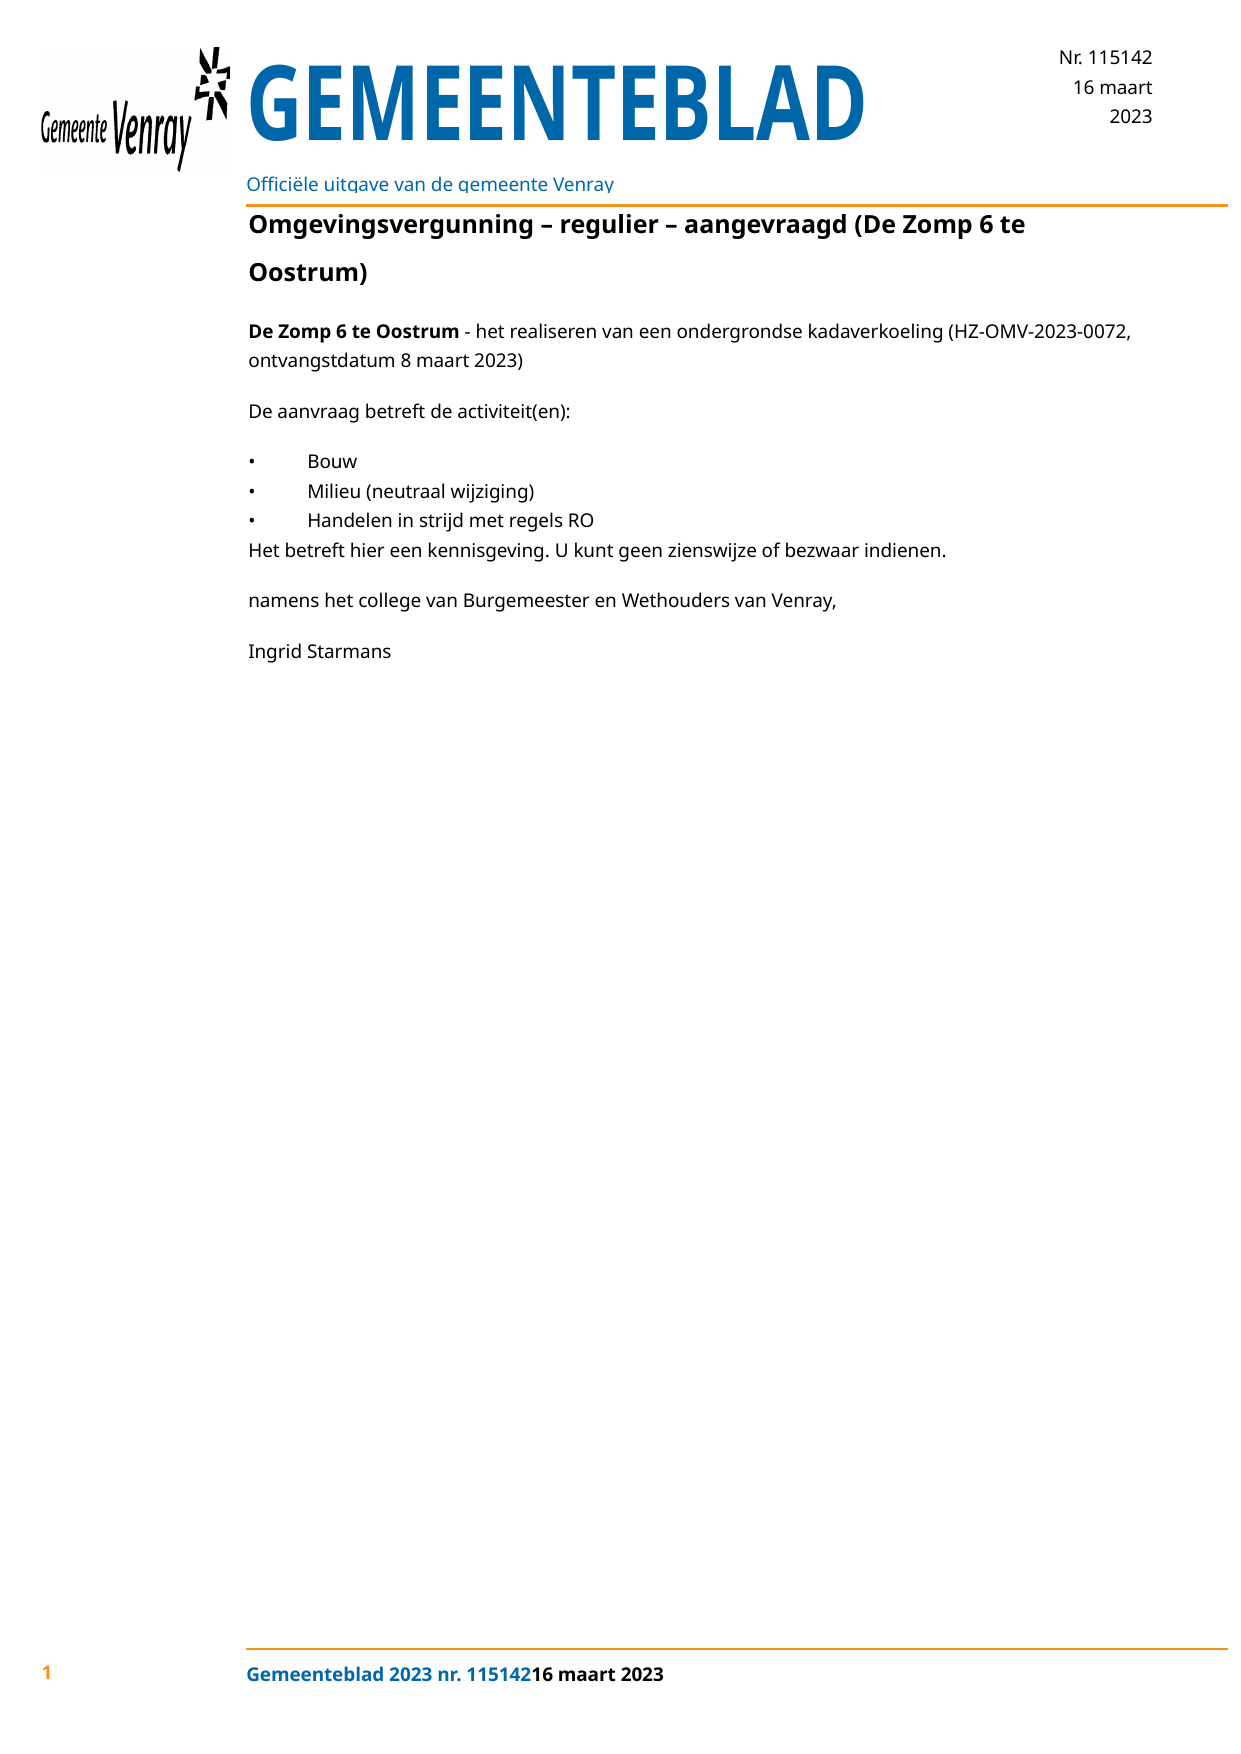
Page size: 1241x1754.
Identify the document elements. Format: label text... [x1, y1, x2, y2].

list Milieu (neutraal wijziging) [248, 478, 1152, 504]
text Ingrid Starmans [248, 638, 1152, 664]
text De aanvraag betreft de activiteit(en): [248, 398, 1152, 424]
text De Zomp 6 te Oostrum - het realiseren van een ondergrondse kadaverkoeling (HZ-OMV-2023-0072, ontvangstdatum 8 maart 2023) [248, 318, 1152, 373]
text namens het college van Burgemeester en Wethouders van Venray, [248, 587, 1152, 613]
text Het betreft hier een kennisgeving. U kunt geen zienswijze of bezwaar indienen. [248, 537, 1152, 563]
list Bouw [248, 448, 1152, 474]
text Omgevingsvergunning – regulier – aangevraagd (De Zomp 6 te Oostrum) [248, 207, 1152, 288]
picture [41, 47, 231, 172]
list Handelen in strijd met regels RO [248, 507, 1152, 533]
